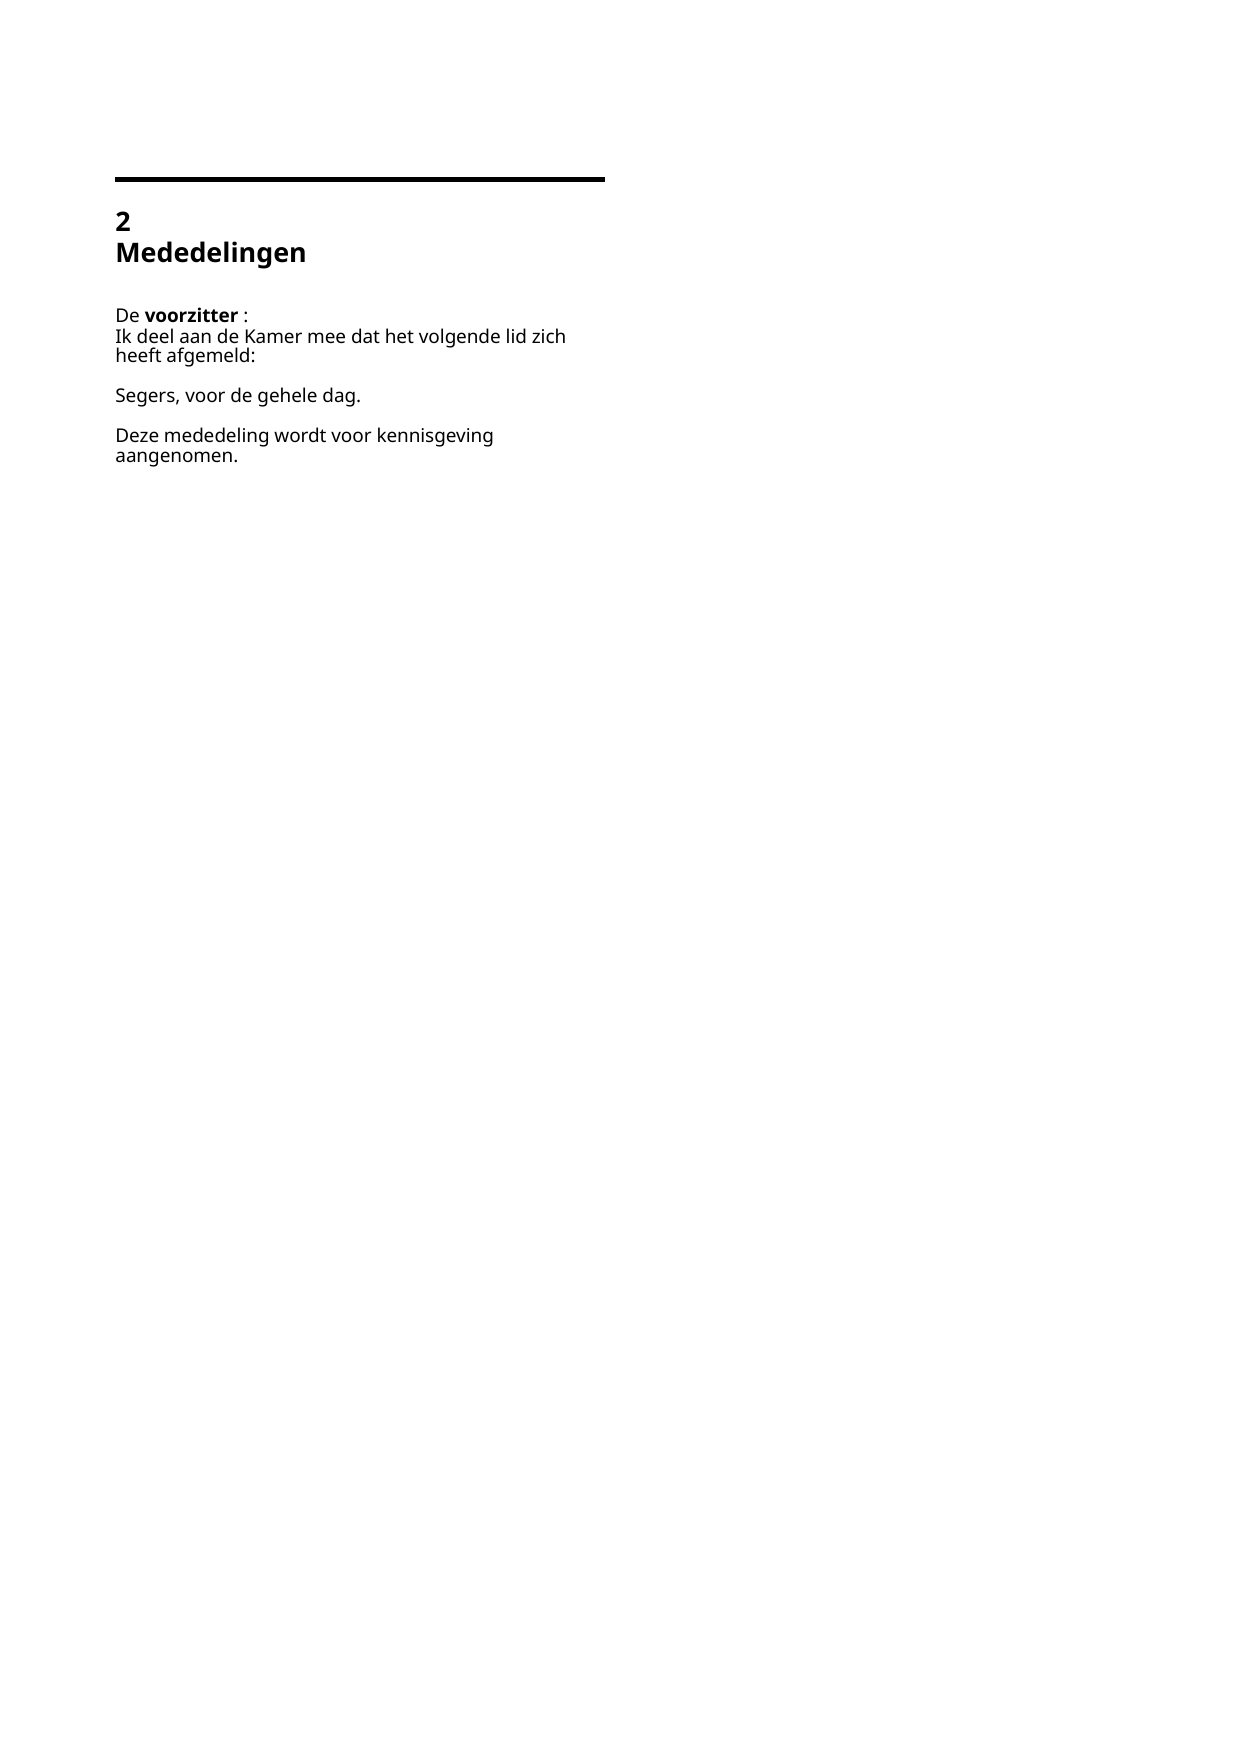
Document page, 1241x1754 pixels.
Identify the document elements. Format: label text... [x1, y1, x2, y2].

text 2 [115, 203, 605, 239]
text Ik deel aan de Kamer mee dat het volgende lid zich heeft afgemeld: [115, 328, 605, 367]
text Mededelingen [115, 239, 605, 283]
text Deze mededeling wordt voor kennisgeving aangenomen. [115, 427, 605, 466]
text De voorzitter : [115, 302, 605, 328]
text Segers, voor de gehele dag. [115, 387, 605, 407]
